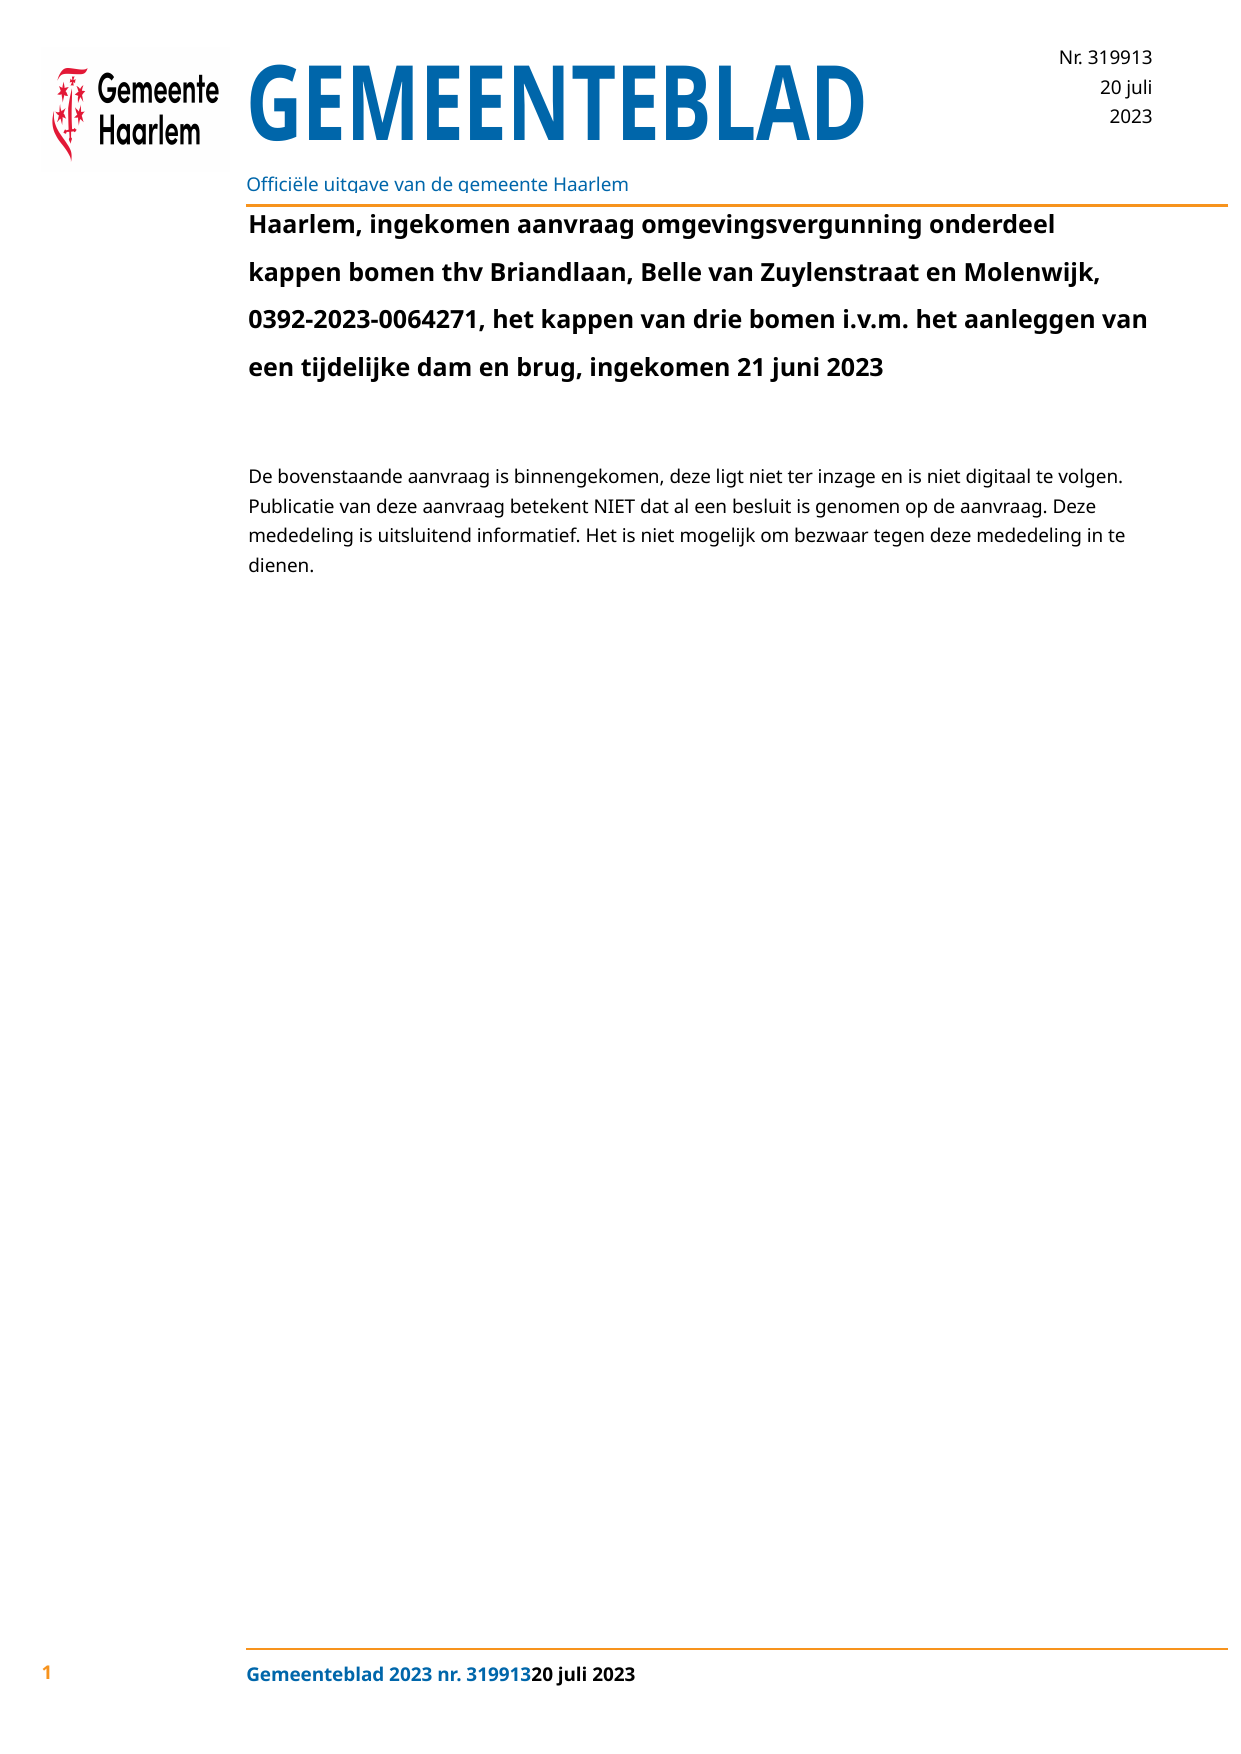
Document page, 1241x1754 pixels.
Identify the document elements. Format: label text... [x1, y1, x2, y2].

text De bovenstaande aanvraag is binnengekomen, deze ligt niet ter inzage en is niet digitaal te volgen. Publicatie van deze aanvraag betekent NIET dat al een besluit is genomen op de aanvraag. Deze mededeling is uitsluitend informatief. Het is niet mogelijk om bezwaar tegen deze mededeling in te dienen. [248, 463, 1152, 578]
picture [41, 47, 231, 172]
text Haarlem, ingekomen aanvraag omgevingsvergunning onderdeel kappen bomen thv Briandlaan, Belle van Zuylenstraat en Molenwijk, 0392-2023-0064271, het kappen van drie bomen i.v.m. het aanleggen van een tijdelijke dam en brug, ingekomen 21 juni 2023 [248, 207, 1152, 384]
